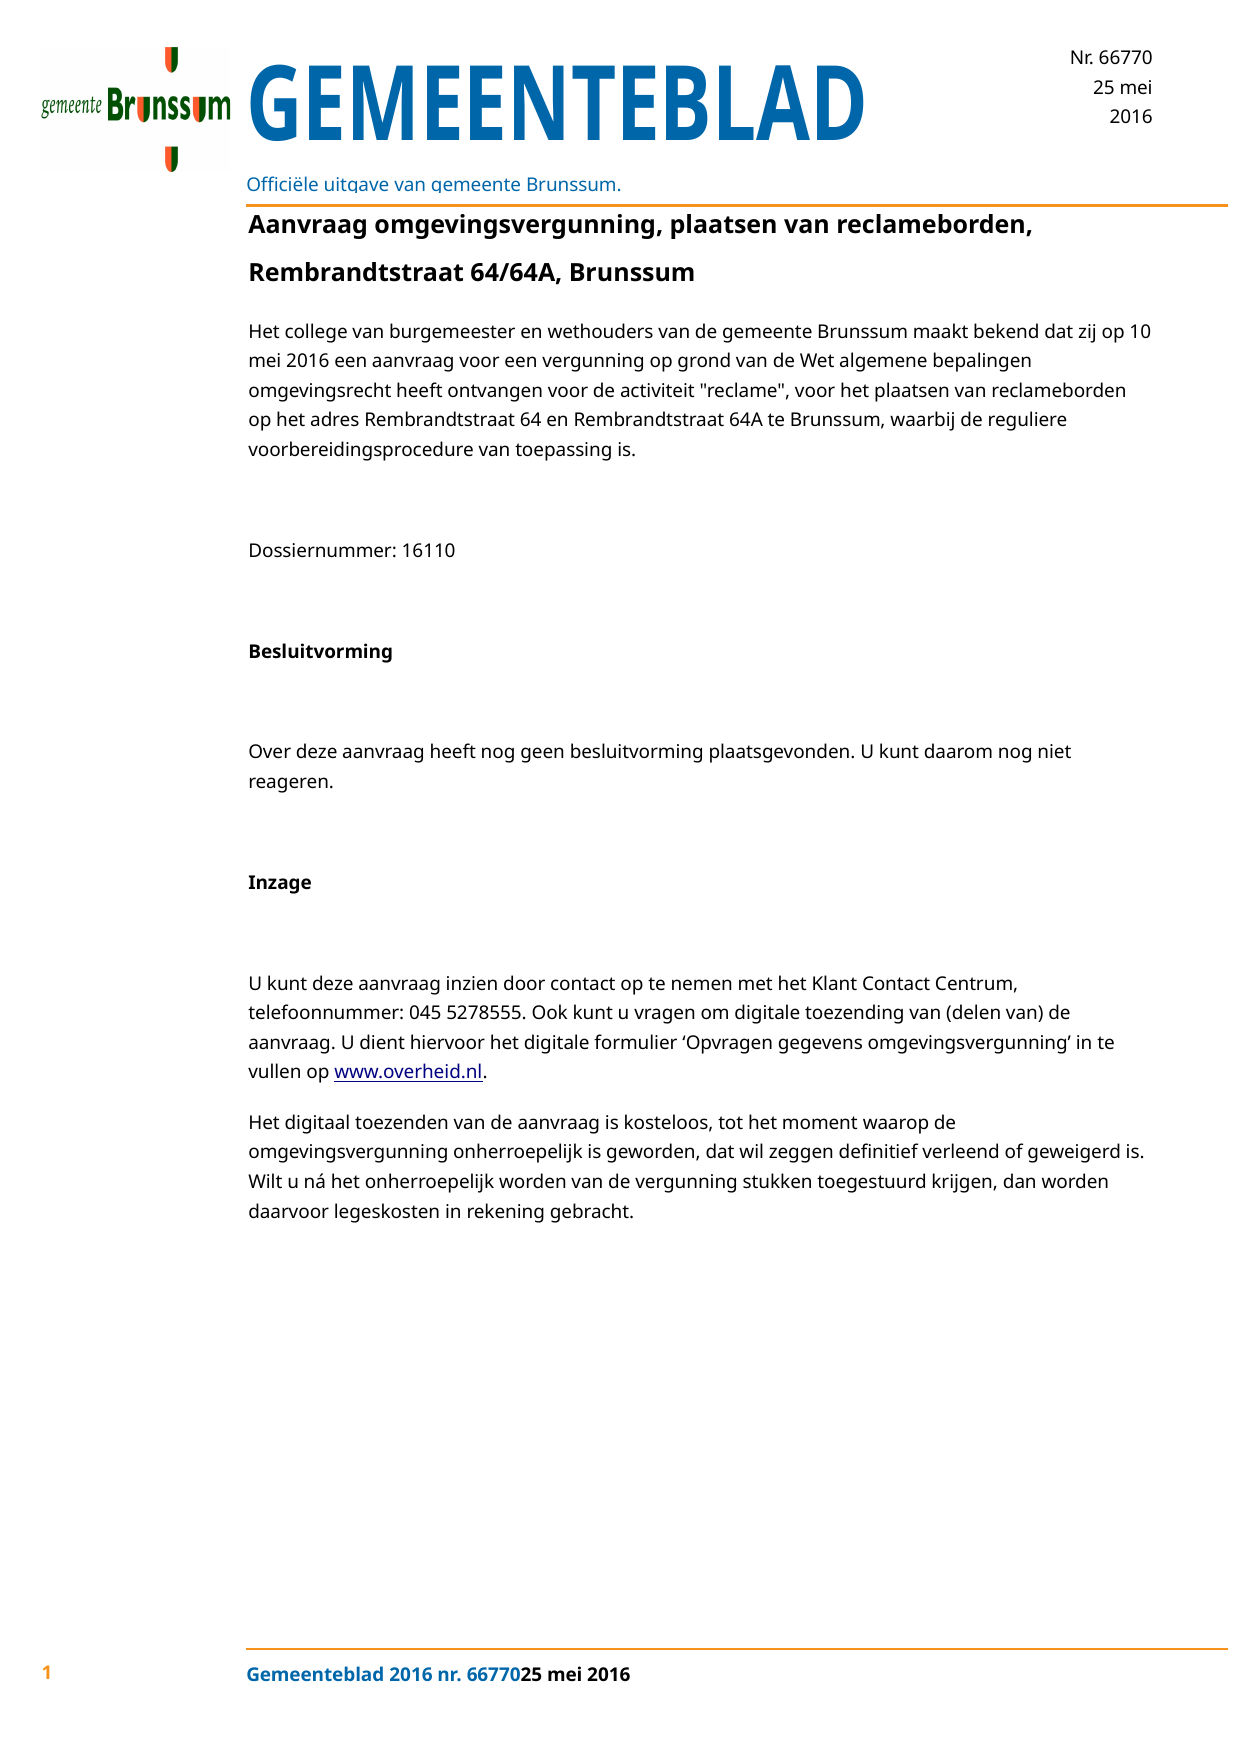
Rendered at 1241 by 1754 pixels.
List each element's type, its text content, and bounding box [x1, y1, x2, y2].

text U kunt deze aanvraag inzien door contact op te nemen met het Klant Contact Centrum, telefoonnummer: 045 5278555. Ook kunt u vragen om digitale toezending van (delen van) de aanvraag. U dient hiervoor het digitale formulier ‘Opvragen gegevens omgevingsvergunning’ in te vullen op www.overheid.nl. [248, 970, 1152, 1084]
text Het digitaal toezenden van de aanvraag is kosteloos, tot het moment waarop de omgevingsvergunning onherroepelijk is geworden, dat wil zeggen definitief verleend of geweigerd is. Wilt u ná het onherroepelijk worden van de vergunning stukken toegestuurd krijgen, dan worden daarvoor legeskosten in rekening gebracht. [248, 1109, 1152, 1224]
text Dossiernummer: 16110 [248, 537, 1152, 563]
text Besluitvorming [248, 638, 1152, 664]
text Aanvraag omgevingsvergunning, plaatsen van reclameborden, Rembrandtstraat 64/64A, Brunssum [248, 207, 1152, 288]
text Over deze aanvraag heeft nog geen besluitvorming plaatsgevonden. U kunt daarom nog niet reageren. [248, 739, 1152, 794]
text Inzage [248, 869, 1152, 895]
text Het college van burgemeester en wethouders van de gemeente Brunssum maakt bekend dat zij op 10 mei 2016 een aanvraag voor een vergunning op grond van de Wet algemene bepalingen omgevingsrecht heeft ontvangen voor de activiteit "reclame", voor het plaatsen van reclameborden op het adres Rembrandtstraat 64 en Rembrandtstraat 64A te Brunssum, waarbij de reguliere voorbereidingsprocedure van toepassing is. [248, 318, 1152, 462]
picture [41, 47, 231, 172]
